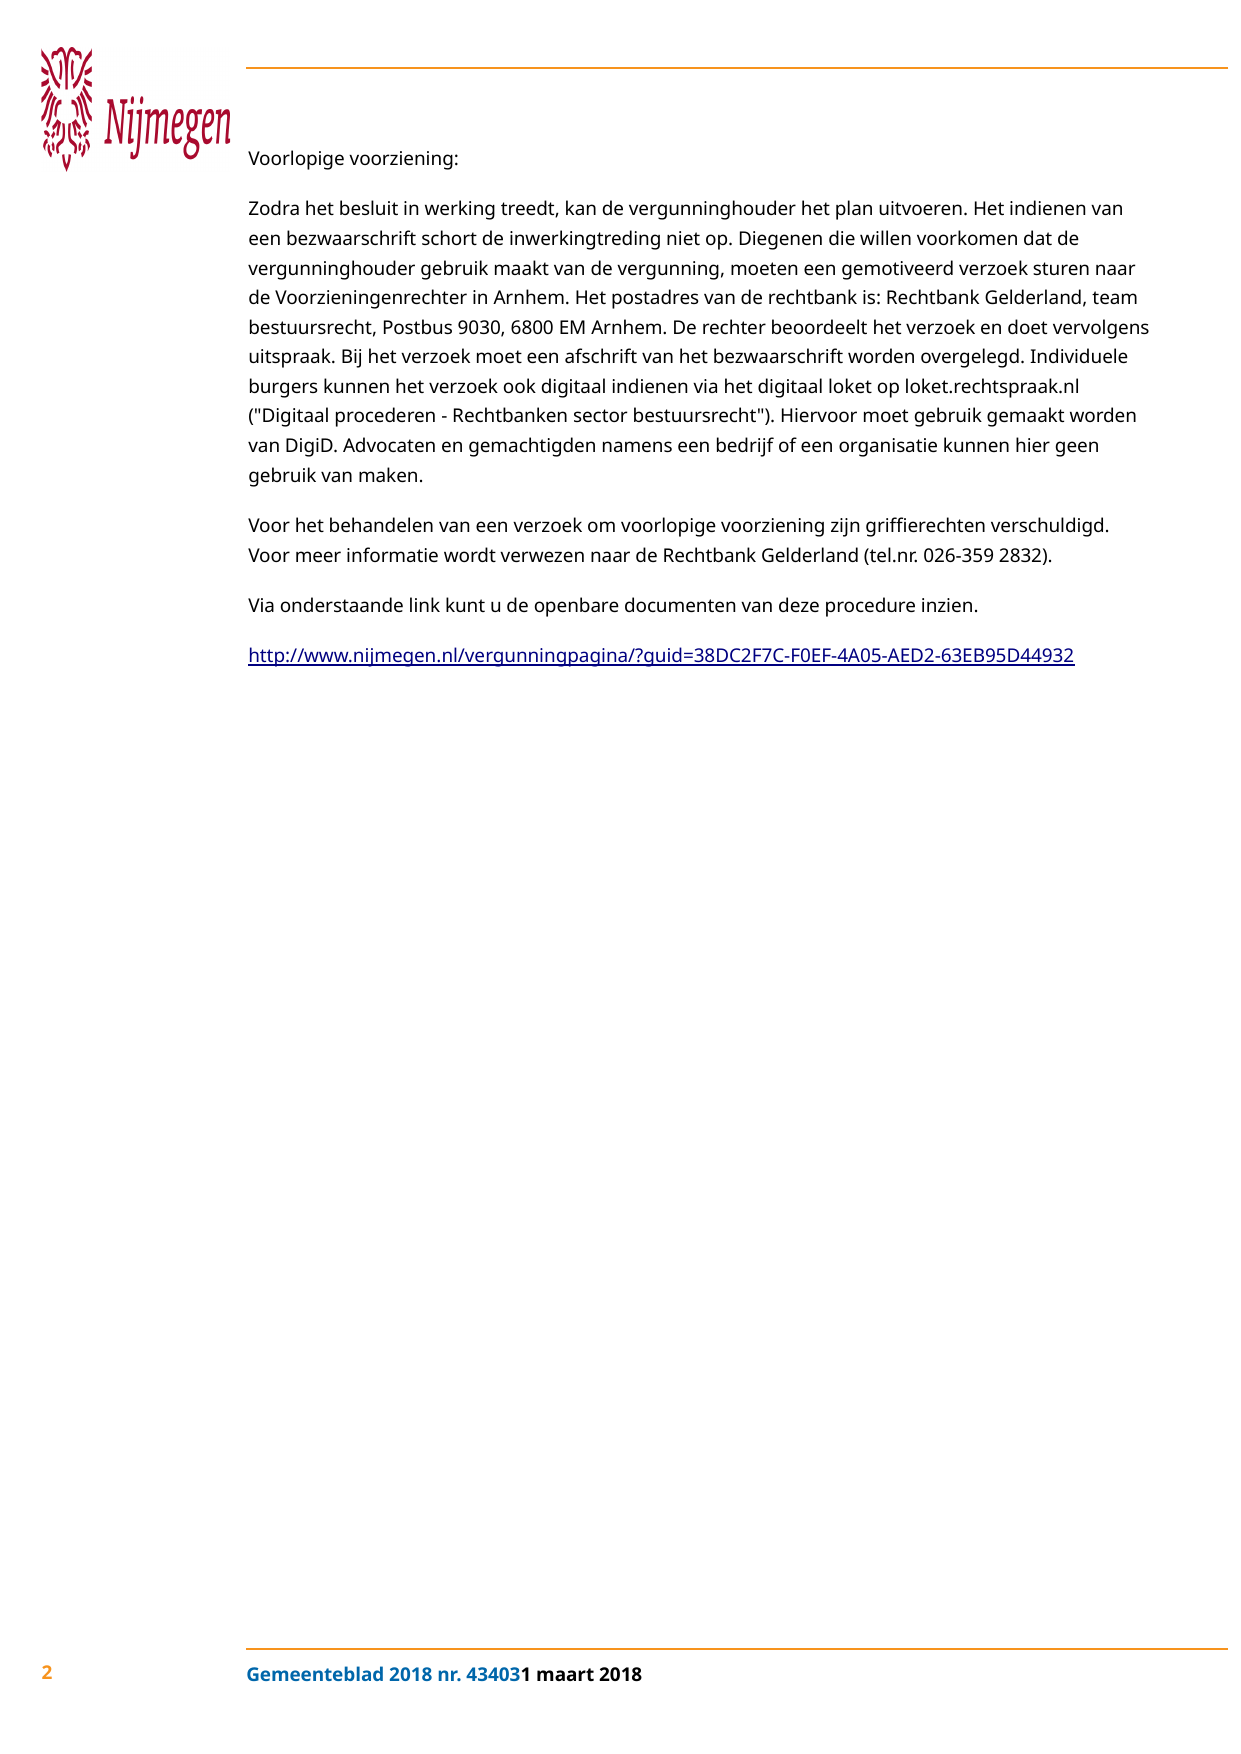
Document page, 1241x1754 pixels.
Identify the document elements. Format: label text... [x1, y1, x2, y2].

picture [41, 47, 231, 172]
text http://www.nijmegen.nl/vergunningpagina/?guid=38DC2F7C-F0EF-4A05-AED2-63EB95D44932 [248, 643, 1152, 668]
text Zodra het besluit in werking treedt, kan de vergunninghouder het plan uitvoeren. Het indienen van een bezwaarschrift schort de inwerkingtreding niet op. Diegenen die willen voorkomen dat de vergunninghouder gebruik maakt van de vergunning, moeten een gemotiveerd verzoek sturen naar de Voorzieningenrechter in Arnhem. Het postadres van de rechtbank is: Rechtbank Gelderland, team bestuursrecht, Postbus 9030, 6800 EM Arnhem. De rechter beoordeelt het verzoek en doet vervolgens uitspraak. Bij het verzoek moet een afschrift van het bezwaarschrift worden overgelegd. Individuele burgers kunnen het verzoek ook digitaal indienen via het digitaal loket op loket.rechtspraak.nl ("Digitaal procederen - Rechtbanken sector bestuursrecht"). Hiervoor moet gebruik gemaakt worden van DigiD. Advocaten en gemachtigden namens een bedrijf of een organisatie kunnen hier geen gebruik van maken. [248, 196, 1152, 488]
text Voor het behandelen van een verzoek om voorlopige voorziening zijn griffierechten verschuldigd. Voor meer informatie wordt verwezen naar de Rechtbank Gelderland (tel.nr. 026-359 2832). [248, 512, 1152, 568]
text Via onderstaande link kunt u de openbare documenten van deze procedure inzien. [248, 592, 1152, 618]
text Voorlopige voorziening: [248, 145, 1152, 171]
